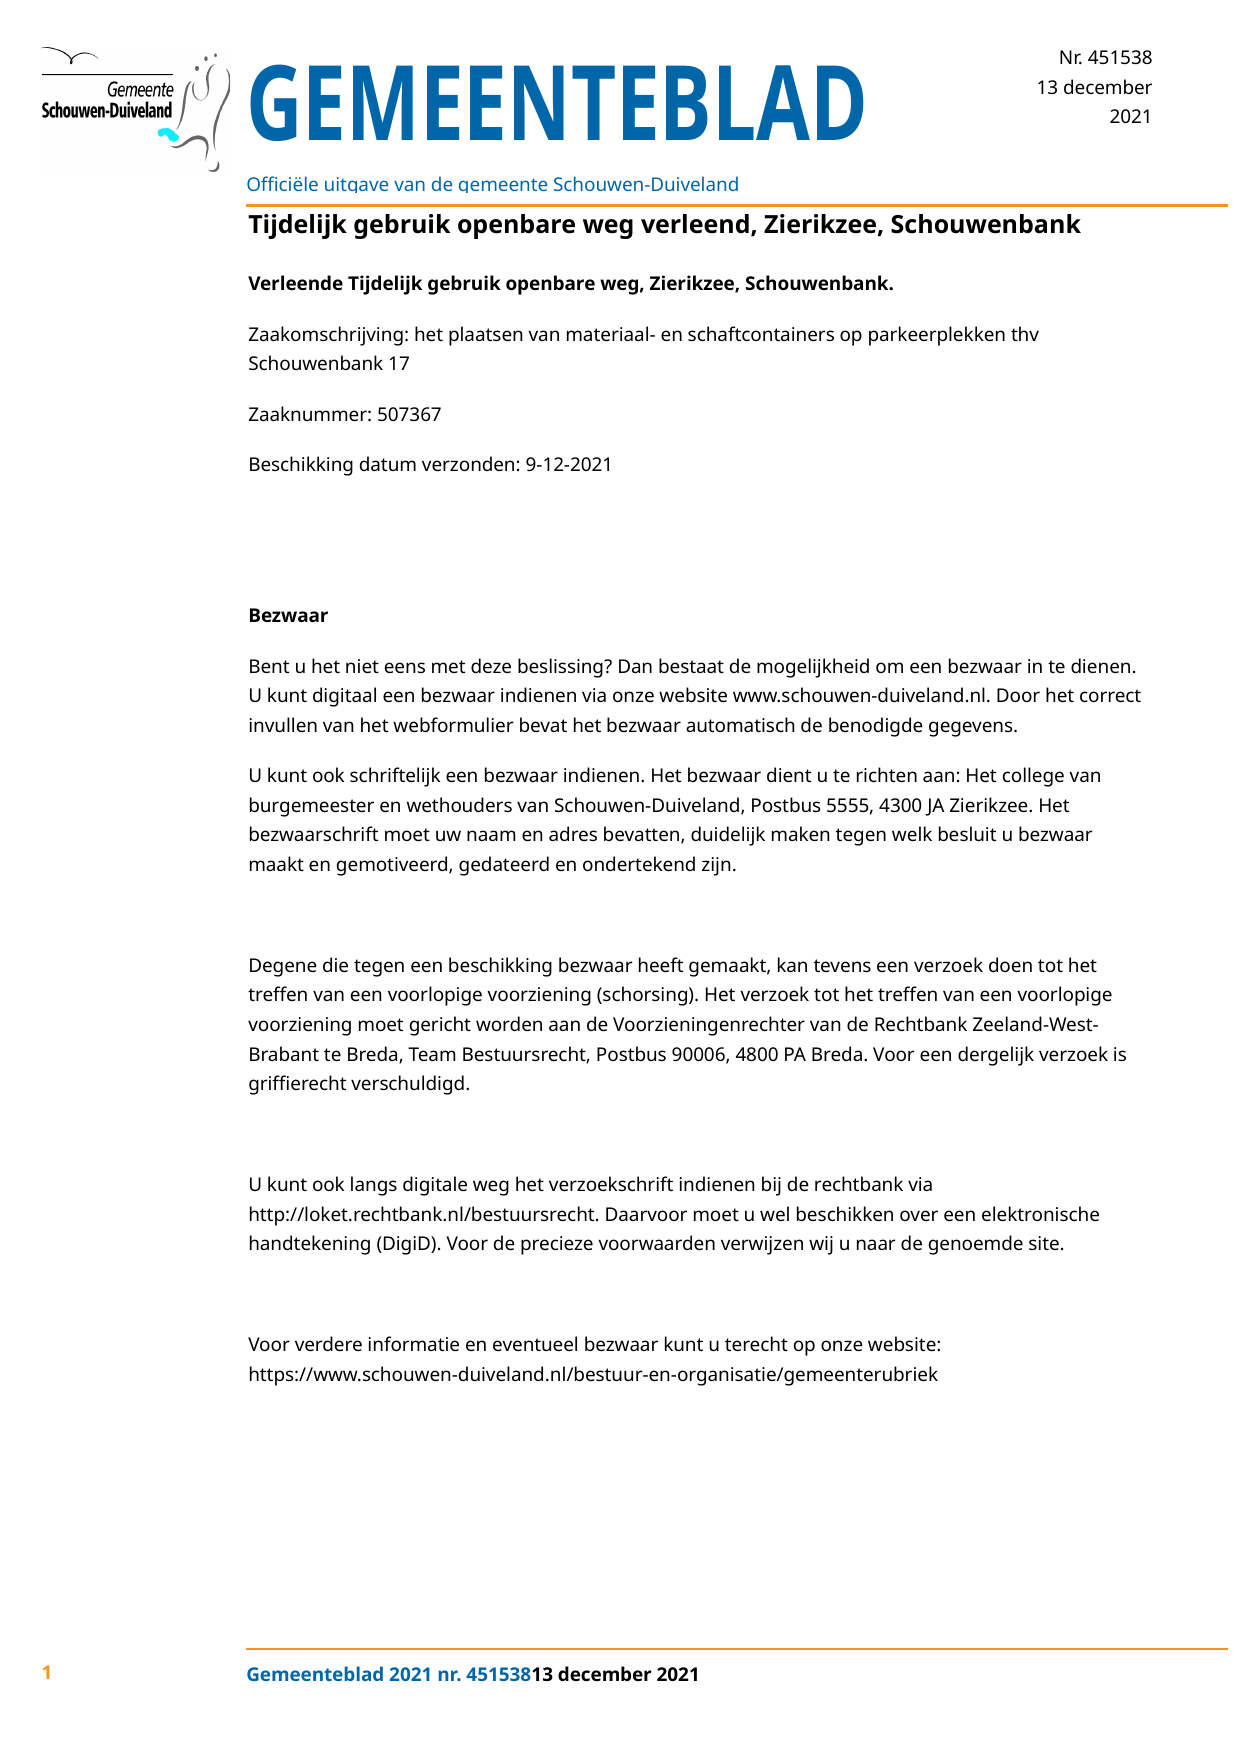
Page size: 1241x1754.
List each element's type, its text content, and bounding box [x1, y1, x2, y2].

text Verleende Tijdelijk gebruik openbare weg, Zierikzee, Schouwenbank. [248, 270, 1152, 296]
text U kunt ook langs digitale weg het verzoekschrift indienen bij de rechtbank via http://loket.rechtbank.nl/bestuursrecht. Daarvoor moet u wel beschikken over een elektronische handtekening (DigiD). Voor de precieze voorwaarden verwijzen wij u naar de genoemde site. [248, 1171, 1152, 1256]
text Zaakomschrijving: het plaatsen van materiaal- en schaftcontainers op parkeerplekken thv Schouwenbank 17 [248, 321, 1152, 376]
text U kunt ook schriftelijk een bezwaar indienen. Het bezwaar dient u te richten aan: Het college van burgemeester en wethouders van Schouwen-Duiveland, Postbus 5555, 4300 JA Zierikzee. Het bezwaarschrift moet uw naam en adres bevatten, duidelijk maken tegen welk besluit u bezwaar maakt en gemotiveerd, gedateerd en ondertekend zijn. [248, 762, 1152, 877]
text Zaaknummer: 507367 [248, 401, 1152, 426]
picture [41, 47, 231, 172]
text Tijdelijk gebruik openbare weg verleend, Zierikzee, Schouwenbank [248, 207, 1152, 241]
text Degene die tegen een beschikking bezwaar heeft gemaakt, kan tevens een verzoek doen tot het treffen van een voorlopige voorziening (schorsing). Het verzoek tot het treffen van een voorlopige voorziening moet gericht worden aan de Voorzieningenrechter van de Rechtbank Zeeland-West-Brabant te Breda, Team Bestuursrecht, Postbus 90006, 4800 PA Breda. Voor een dergelijk verzoek is griffierecht verschuldigd. [248, 952, 1152, 1096]
text Bent u het niet eens met deze beslissing? Dan bestaat de mogelijkheid om een bezwaar in te dienen. U kunt digitaal een bezwaar indienen via onze website www.schouwen-duiveland.nl. Door het correct invullen van het webformulier bevat het bezwaar automatisch de benodigde gegevens. [248, 653, 1152, 738]
text Beschikking datum verzonden: 9-12-2021 [248, 451, 1152, 477]
text Voor verdere informatie en eventueel bezwaar kunt u terecht op onze website: https://www.schouwen-duiveland.nl/bestuur-en-organisatie/gemeenterubriek [248, 1331, 1152, 1386]
text Bezwaar [248, 602, 1152, 628]
